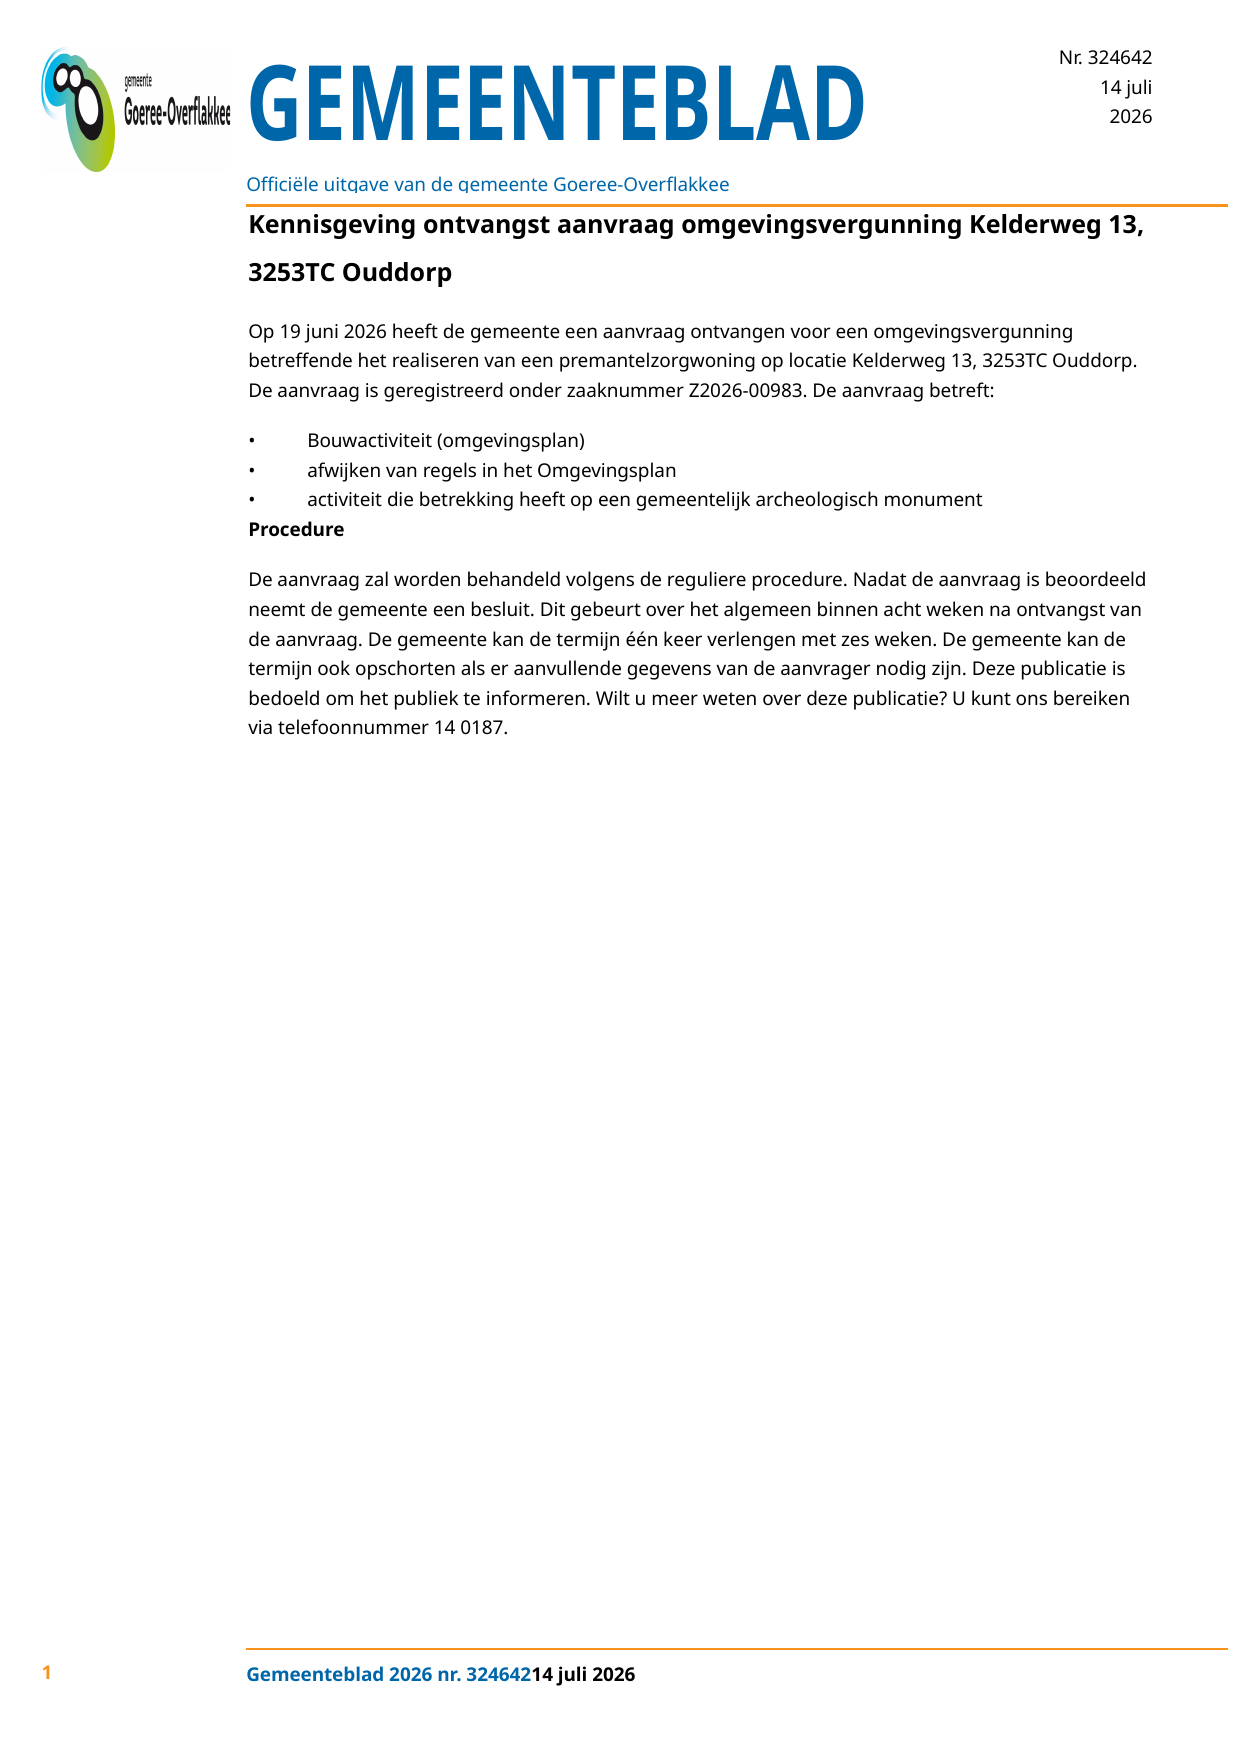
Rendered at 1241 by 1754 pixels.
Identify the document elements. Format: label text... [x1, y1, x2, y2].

list activiteit die betrekking heeft op een gemeentelijk archeologisch monument [248, 487, 1152, 512]
picture [41, 47, 231, 172]
text Procedure [248, 516, 1152, 542]
text De aanvraag zal worden behandeld volgens de reguliere procedure. Nadat de aanvraag is beoordeeld neemt de gemeente een besluit. Dit gebeurt over het algemeen binnen acht weken na ontvangst van de aanvraag. De gemeente kan de termijn één keer verlengen met zes weken. De gemeente kan de termijn ook opschorten als er aanvullende gegevens van de aanvrager nodig zijn. Deze publicatie is bedoeld om het publiek te informeren. Wilt u meer weten over deze publicatie? U kunt ons bereiken via telefoonnummer 14 0187. [248, 567, 1152, 740]
text Kennisgeving ontvangst aanvraag omgevingsvergunning Kelderweg 13, 3253TC Ouddorp [248, 207, 1152, 288]
list Bouwactiviteit (omgevingsplan) [248, 427, 1152, 453]
text Op 19 juni 2026 heeft de gemeente een aanvraag ontvangen voor een omgevingsvergunning betreffende het realiseren van een premantelzorgwoning op locatie Kelderweg 13, 3253TC Ouddorp. De aanvraag is geregistreerd onder zaaknummer Z2026-00983. De aanvraag betreft: [248, 318, 1152, 403]
list afwijken van regels in het Omgevingsplan [248, 457, 1152, 483]
